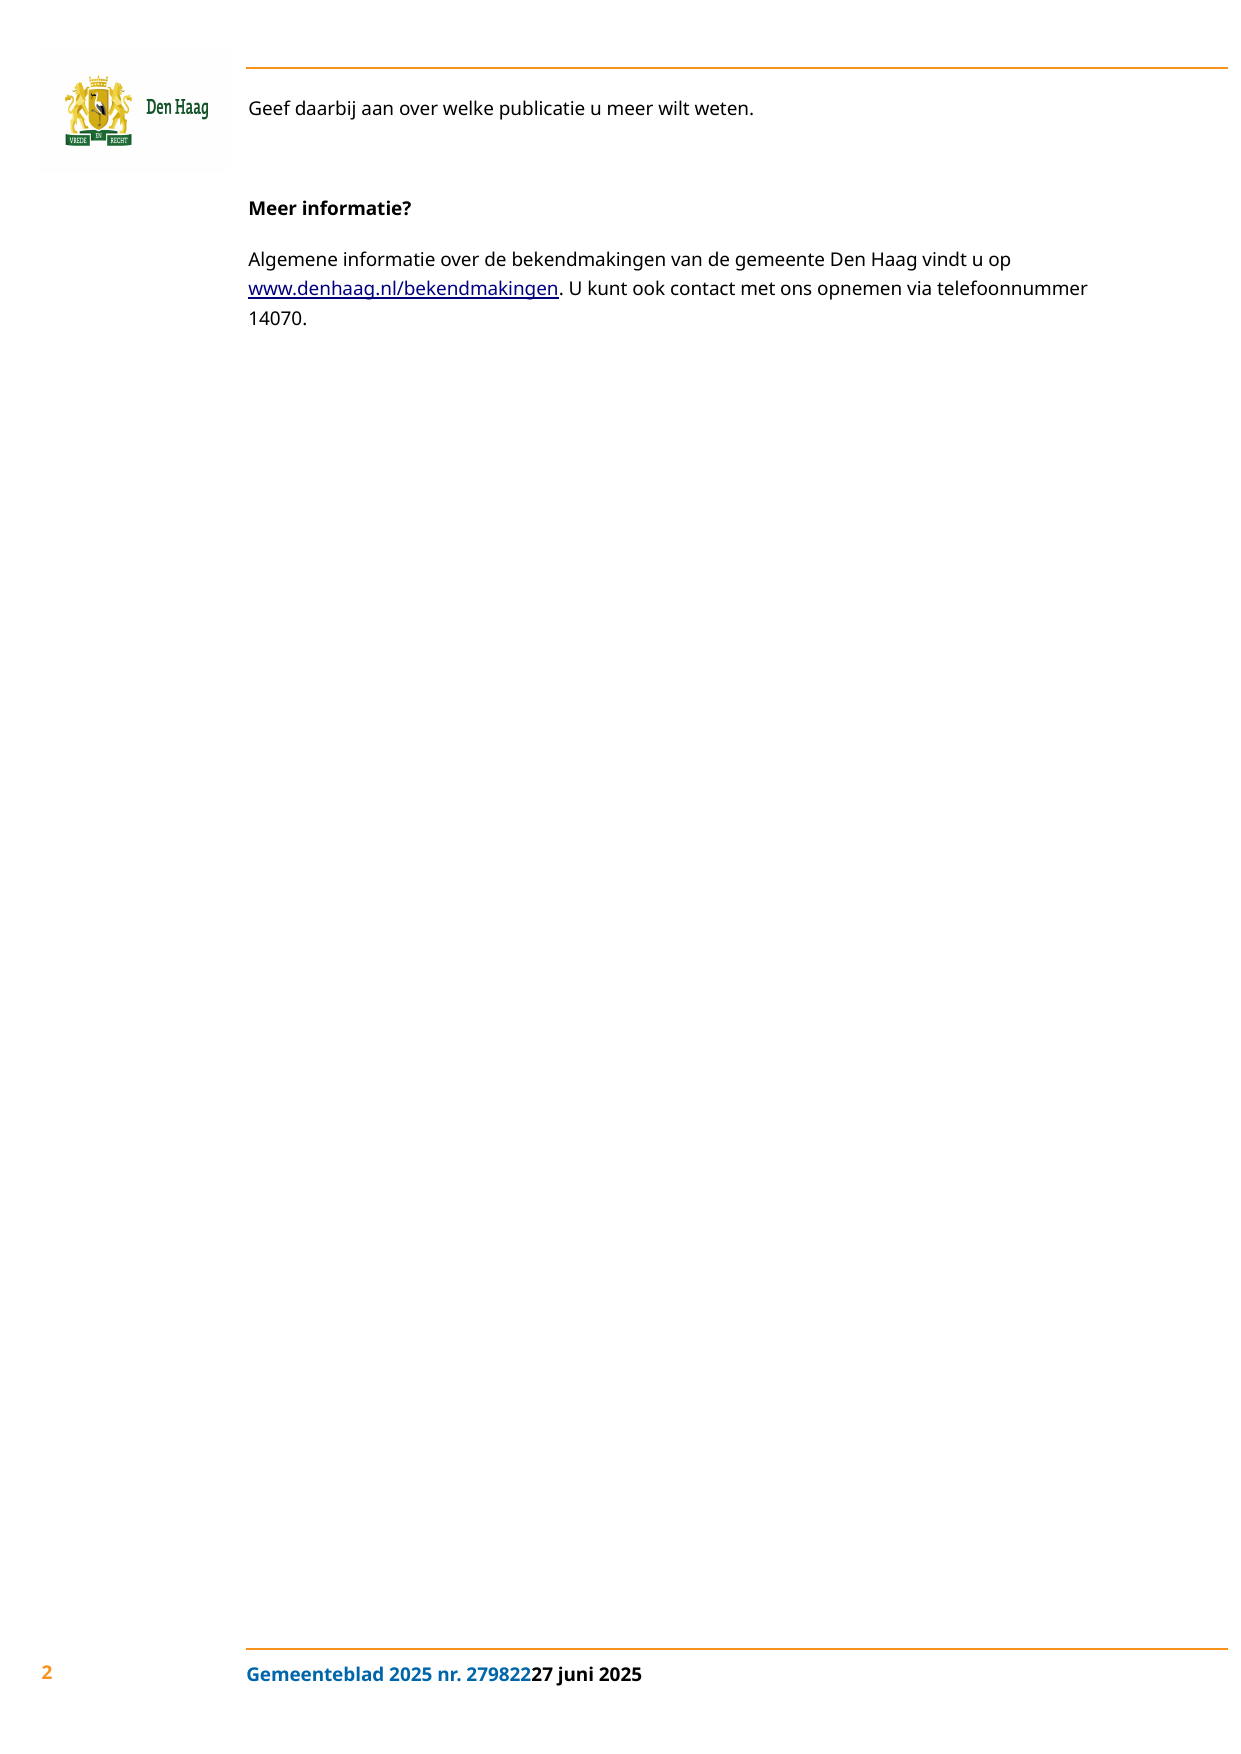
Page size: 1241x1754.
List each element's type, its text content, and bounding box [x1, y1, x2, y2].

text Meer informatie? [248, 196, 1152, 221]
text Geef daarbij aan over welke publicatie u meer wilt weten. [248, 95, 1152, 121]
text Algemene informatie over de bekendmakingen van de gemeente Den Haag vindt u op www.denhaag.nl/bekendmakingen. U kunt ook contact met ons opnemen via telefoonnummer 14070. [248, 246, 1152, 331]
picture [41, 47, 231, 172]
